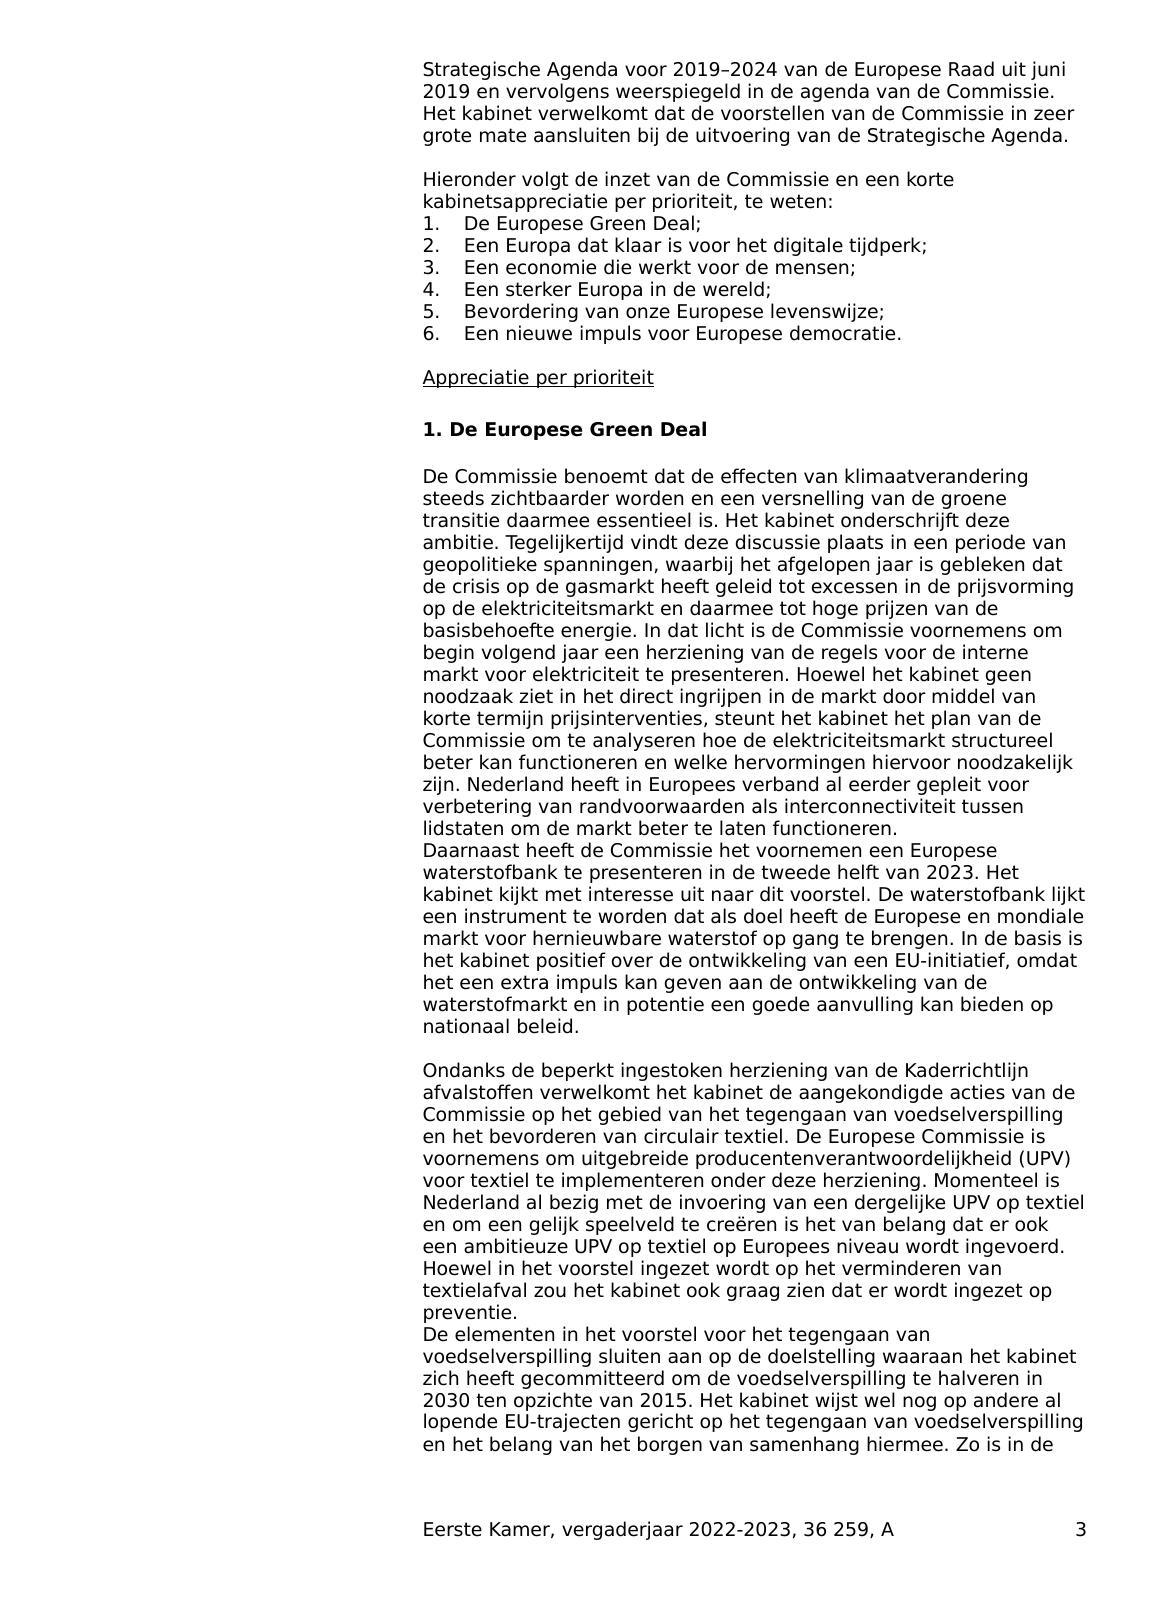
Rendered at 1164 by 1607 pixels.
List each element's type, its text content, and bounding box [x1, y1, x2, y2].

text 5. Bevordering van onze Europese levenswijze; [422, 301, 1087, 323]
text 6. Een nieuwe impuls voor Europese democratie. [422, 323, 1087, 345]
text Strategische Agenda voor 2019–2024 van de Europese Raad uit juni 2019 en vervolgens weerspiegeld in de agenda van de Commissie. Het kabinet verwelkomt dat de voorstellen van de Commissie in zeer grote mate aansluiten bij de uitvoering van de Strategische Agenda. [422, 59, 1087, 147]
text 1. De Europese Green Deal; [422, 213, 1087, 235]
subtitle 1. De Europese Green Deal [422, 419, 1087, 441]
text 4. Een sterker Europa in de wereld; [422, 279, 1087, 301]
text De elementen in het voorstel voor het tegengaan van voedselverspilling sluiten aan op de doelstelling waaraan het kabinet zich heeft gecommitteerd om de voedselverspilling te halveren in 2030 ten opzichte van 2015. Het kabinet wijst wel nog op andere al lopende EU-trajecten gericht op het tegengaan van voedselverspilling en het belang van het borgen van samenhang hiermee. Zo is in de [422, 1323, 1087, 1455]
text Hieronder volgt de inzet van de Commissie en een korte kabinetsappreciatie per prioriteit, te weten: [422, 169, 1087, 213]
subtitle Appreciatie per prioriteit [422, 367, 1087, 389]
text 2. Een Europa dat klaar is voor het digitale tijdperk; [422, 235, 1087, 257]
text 3. Een economie die werkt voor de mensen; [422, 257, 1087, 279]
text De Commissie benoemt dat de effecten van klimaatverandering steeds zichtbaarder worden en een versnelling van de groene transitie daarmee essentieel is. Het kabinet onderschrijft deze ambitie. Tegelijkertijd vindt deze discussie plaats in een periode van geopolitieke spanningen, waarbij het afgelopen jaar is gebleken dat de crisis op de gasmarkt heeft geleid tot excessen in de prijsvorming op de elektriciteitsmarkt en daarmee tot hoge prijzen van de basisbehoefte energie. In dat licht is de Commissie voornemens om begin volgend jaar een herziening van de regels voor de interne markt voor elektriciteit te presenteren. Hoewel het kabinet geen noodzaak ziet in het direct ingrijpen in de markt door middel van korte termijn prijsinterventies, steunt het kabinet het plan van de Commissie om te analyseren hoe de elektriciteitsmarkt structureel beter kan functioneren en welke hervormingen hiervoor noodzakelijk zijn. Nederland heeft in Europees verband al eerder gepleit voor verbetering van randvoorwaarden als interconnectiviteit tussen lidstaten om de markt beter te laten functioneren. [422, 466, 1087, 840]
text Daarnaast heeft de Commissie het voornemen een Europese waterstofbank te presenteren in de tweede helft van 2023. Het kabinet kijkt met interesse uit naar dit voorstel. De waterstofbank lijkt een instrument te worden dat als doel heeft de Europese en mondiale markt voor hernieuwbare waterstof op gang te brengen. In de basis is het kabinet positief over de ontwikkeling van een EU-initiatief, omdat het een extra impuls kan geven aan de ontwikkeling van de waterstofmarkt en in potentie een goede aanvulling kan bieden op nationaal beleid. [422, 840, 1087, 1038]
text Ondanks de beperkt ingestoken herziening van de Kaderrichtlijn afvalstoffen verwelkomt het kabinet de aangekondigde acties van de Commissie op het gebied van het tegengaan van voedselverspilling en het bevorderen van circulair textiel. De Europese Commissie is voornemens om uitgebreide producentenverantwoordelijkheid (UPV) voor textiel te implementeren onder deze herziening. Momenteel is Nederland al bezig met de invoering van een dergelijke UPV op textiel en om een gelijk speelveld te creëren is het van belang dat er ook een ambitieuze UPV op textiel op Europees niveau wordt ingevoerd. Hoewel in het voorstel ingezet wordt op het verminderen van textielafval zou het kabinet ook graag zien dat er wordt ingezet op preventie. [422, 1060, 1087, 1323]
